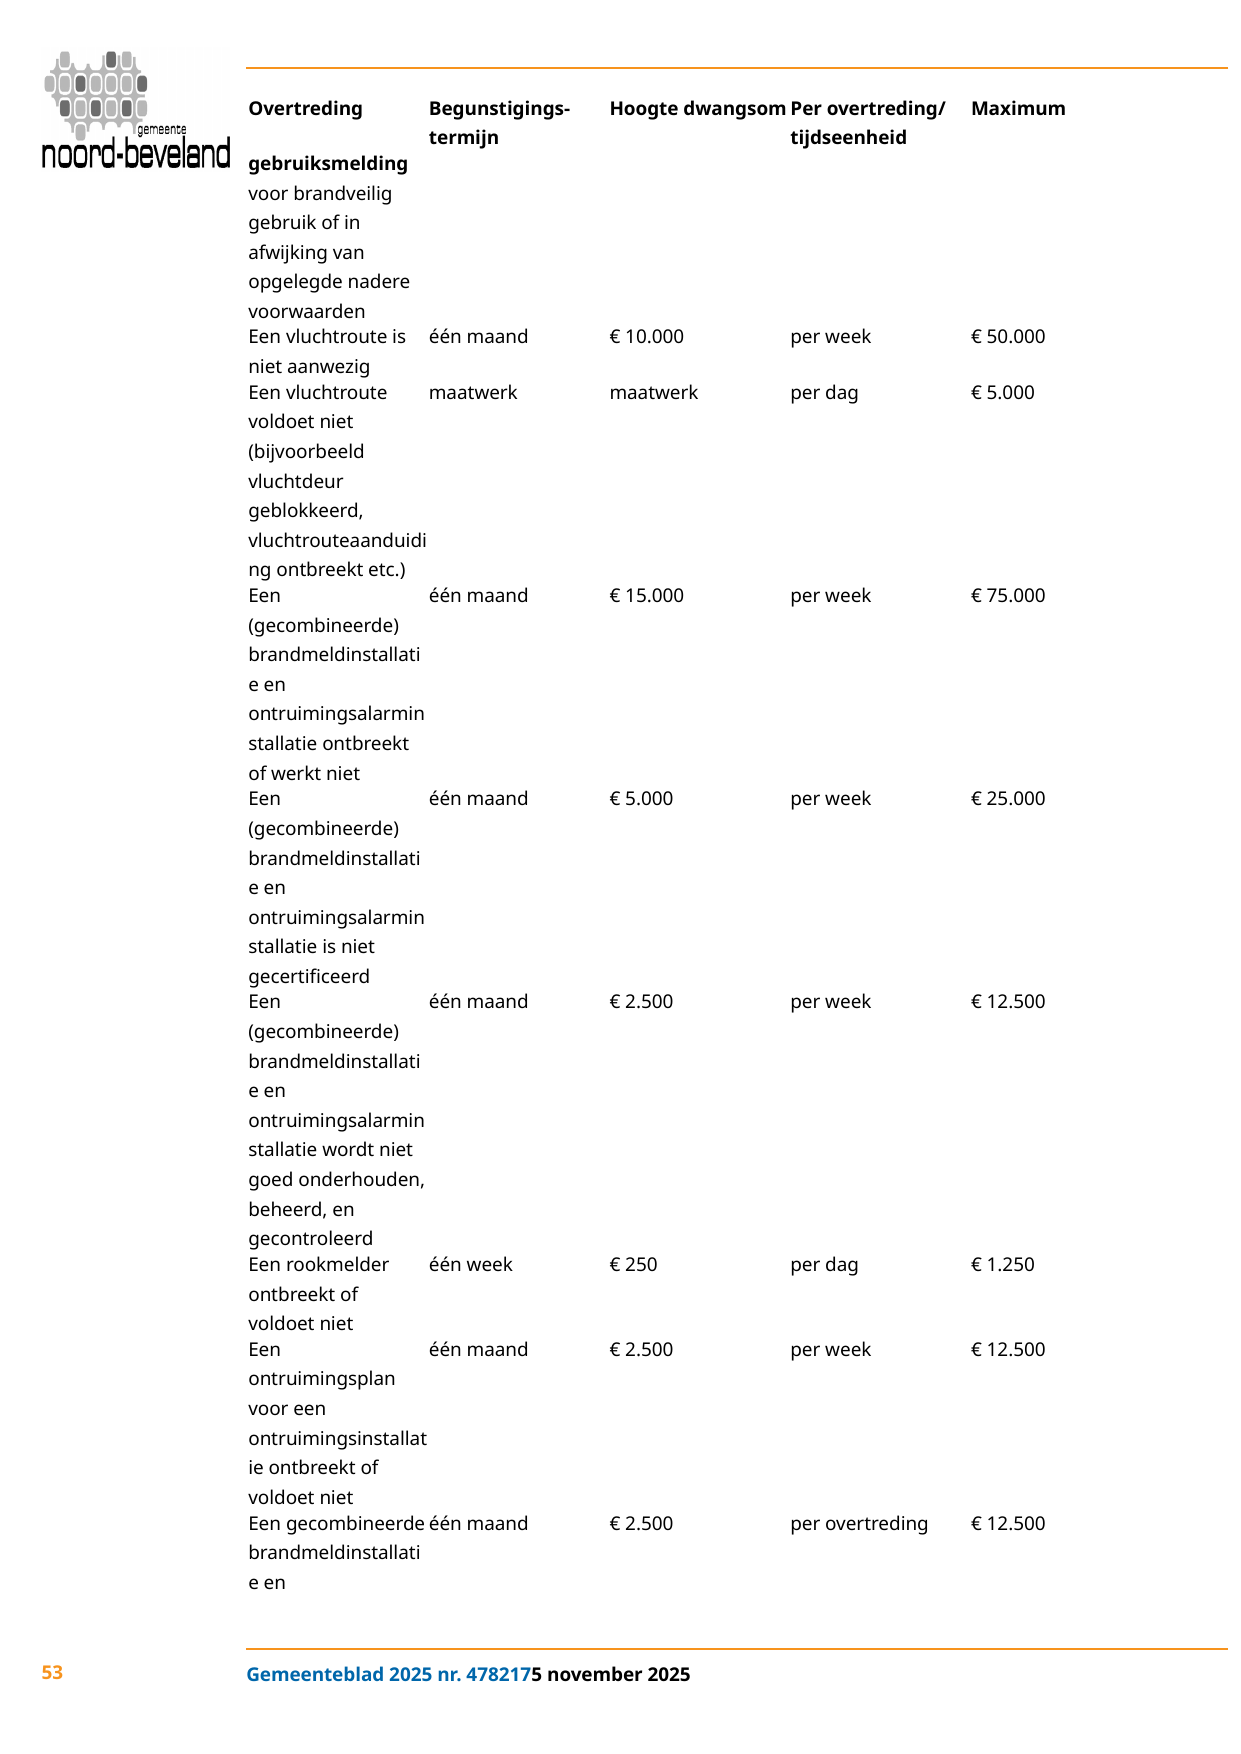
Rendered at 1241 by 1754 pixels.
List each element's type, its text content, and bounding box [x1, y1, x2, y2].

table_cell per week [790, 582, 971, 786]
table_cell € 1.250 [971, 1251, 1152, 1336]
table_header Per overtreding/ tijdseenheid [790, 95, 971, 150]
table_cell € 25.000 [971, 786, 1152, 989]
table_cell gebruiksmelding voor brandveilig gebruik of in afwijking van opgelegde nadere voorwaarden [248, 150, 429, 324]
table_cell € 2.500 [609, 1336, 790, 1510]
table_cell € 15.000 [609, 582, 790, 786]
table_cell € 12.500 [971, 1336, 1152, 1510]
table_cell € 5.000 [609, 786, 790, 989]
table_cell één maand [429, 989, 609, 1251]
table_cell Een vluchtroute voldoet niet (bijvoorbeeld vluchtdeur geblokkeerd, vluchtrouteaanduiding ontbreekt etc.) [248, 379, 429, 582]
table_cell per dag [790, 379, 971, 582]
table_cell één maand [429, 1510, 609, 1594]
table_cell per week [790, 786, 971, 989]
table_cell Een (gecombineerde) brandmeldinstallatie en ontruimingsalarminstallatie is niet gecertificeerd [248, 786, 429, 989]
table_header Maximum [971, 95, 1152, 150]
table_cell één maand [429, 324, 609, 379]
table_cell € 2.500 [609, 1510, 790, 1594]
table_cell [429, 150, 609, 324]
table_cell [609, 150, 790, 324]
table_cell € 2.500 [609, 989, 790, 1251]
table_header Hoogte dwangsom [609, 95, 790, 150]
table_cell per week [790, 989, 971, 1251]
table_cell Een (gecombineerde) brandmeldinstallatie en ontruimingsalarminstallatie wordt niet goed onderhouden, beheerd, en gecontroleerd [248, 989, 429, 1251]
table_cell Een gecombineerde brandmeldinstallatie en [248, 1510, 429, 1594]
table_cell per week [790, 1336, 971, 1510]
picture [41, 47, 231, 172]
table_cell één week [429, 1251, 609, 1336]
table_cell per dag [790, 1251, 971, 1336]
table_cell Een vluchtroute is niet aanwezig [248, 324, 429, 379]
table_cell Een rookmelder ontbreekt of voldoet niet [248, 1251, 429, 1336]
table_cell per overtreding [790, 1510, 971, 1594]
table_cell per week [790, 324, 971, 379]
table_cell € 12.500 [971, 1510, 1152, 1594]
table_cell Een ontruimingsplan voor een ontruimingsinstallatie ontbreekt of voldoet niet [248, 1336, 429, 1510]
table_cell Een (gecombineerde) brandmeldinstallatie en ontruimingsalarminstallatie ontbreekt of werkt niet [248, 582, 429, 786]
table_cell € 50.000 [971, 324, 1152, 379]
table_cell één maand [429, 786, 609, 989]
table_cell € 5.000 [971, 379, 1152, 582]
table_cell [790, 150, 971, 324]
table_cell één maand [429, 1336, 609, 1510]
table_cell € 12.500 [971, 989, 1152, 1251]
table_cell € 250 [609, 1251, 790, 1336]
table_cell maatwerk [429, 379, 609, 582]
table_cell maatwerk [609, 379, 790, 582]
table_cell € 75.000 [971, 582, 1152, 786]
table_cell € 10.000 [609, 324, 790, 379]
table_cell één maand [429, 582, 609, 786]
table_header Begunstigings-termijn [429, 95, 609, 150]
table_cell [971, 150, 1152, 324]
table_header Overtreding [248, 95, 429, 150]
